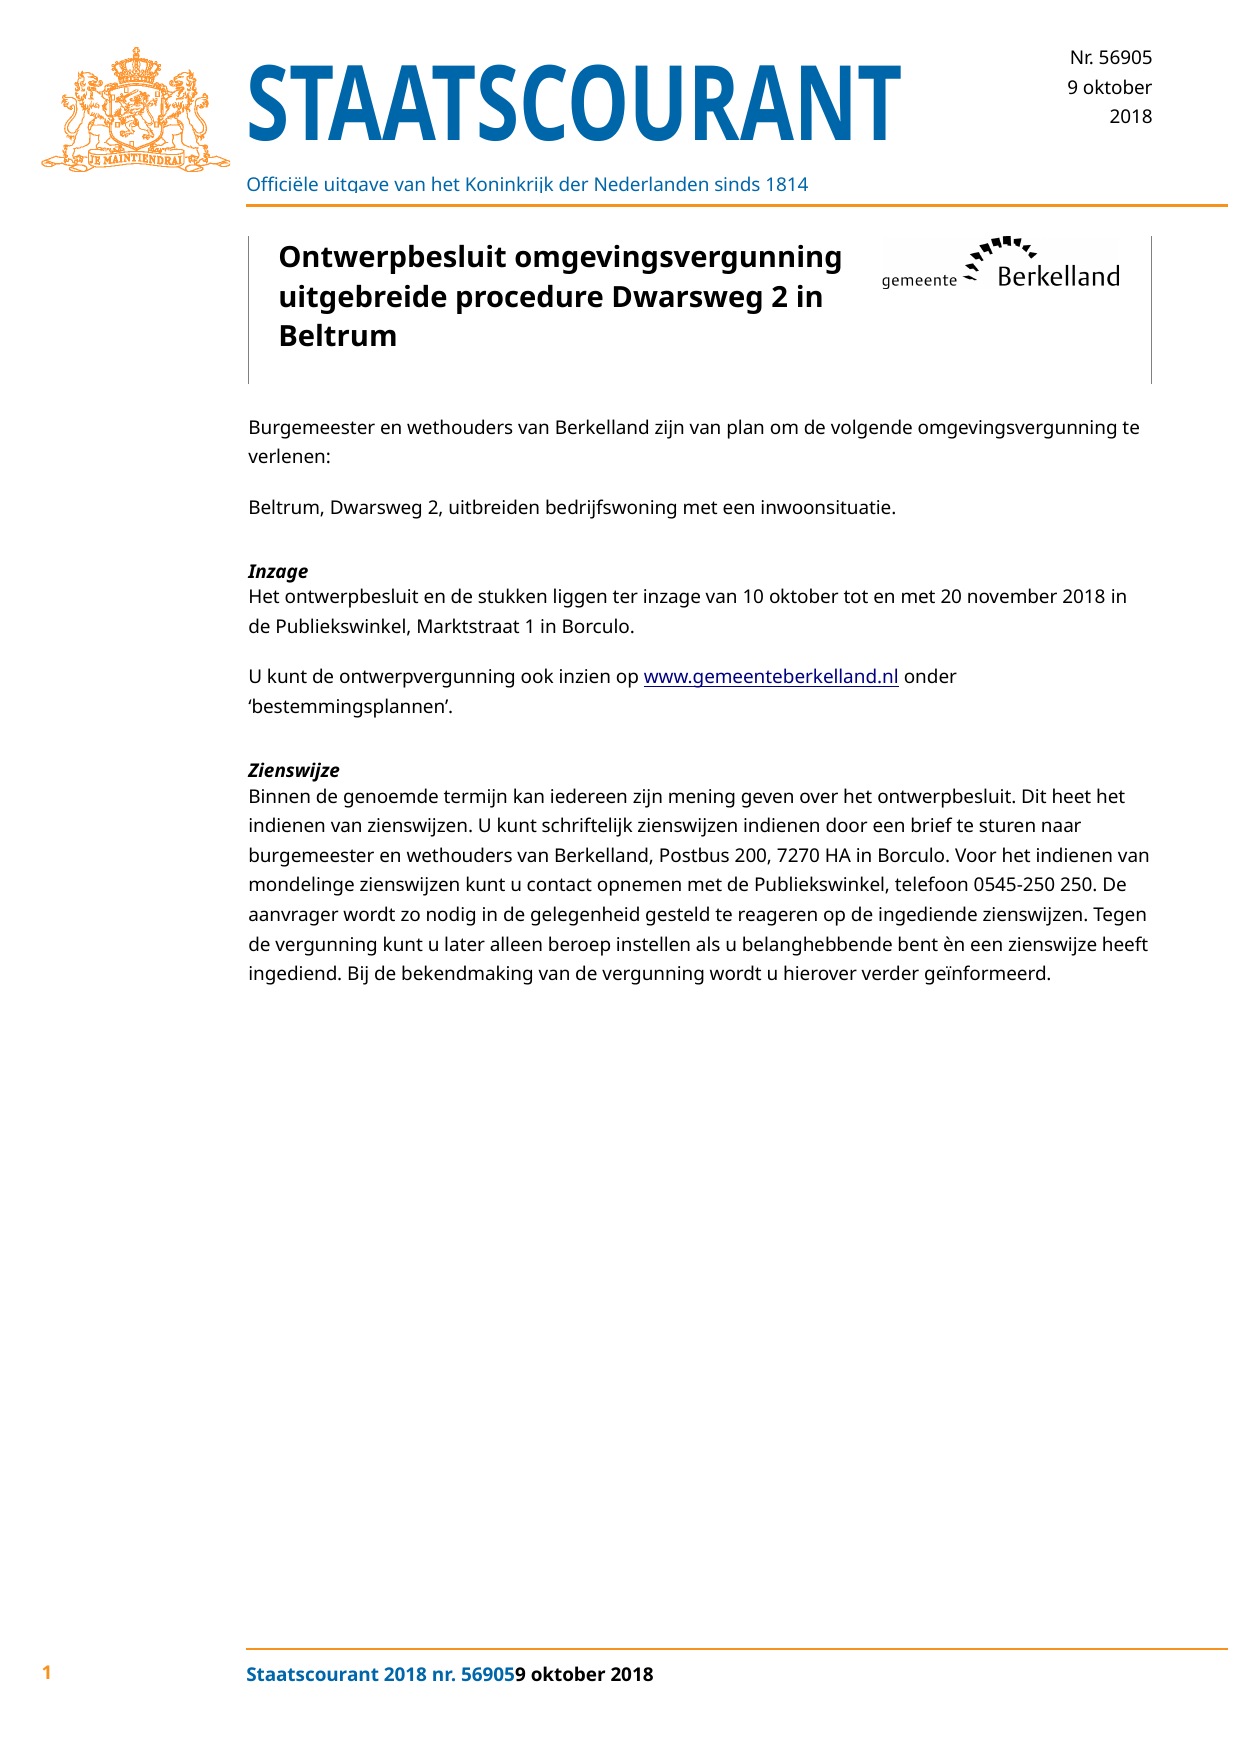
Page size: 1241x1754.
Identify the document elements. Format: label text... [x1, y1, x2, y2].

picture [41, 47, 231, 172]
text Burgemeester en wethouders van Berkelland zijn van plan om de volgende omgevingsvergunning te verlenen: [248, 414, 1152, 469]
text Beltrum, Dwarsweg 2, uitbreiden bedrijfswoning met een inwoonsituatie. [248, 494, 1152, 520]
picture [882, 236, 1119, 289]
table_header Ontwerpbesluit omgevingsvergunning uitgebreide procedure Dwarsweg 2 in Beltrum [249, 236, 850, 384]
text Het ontwerpbesluit en de stukken liggen ter inzage van 10 oktober tot en met 20 november 2018 in de Publiekswinkel, Marktstraat 1 in Borculo. [248, 584, 1152, 639]
text Binnen de genoemde termijn kan iedereen zijn mening geven over het ontwerpbesluit. Dit heet het indienen van zienswijzen. U kunt schriftelijk zienswijzen indienen door een brief te sturen naar burgemeester en wethouders van Berkelland, Postbus 200, 7270 HA in Borculo. Voor het indienen van mondelinge zienswijzen kunt u contact opnemen met de Publiekswinkel, telefoon 0545-250 250. De aanvrager wordt zo nodig in de gelegenheid gesteld te reageren op de ingediende zienswijzen. Tegen de vergunning kunt u later alleen beroep instellen als u belanghebbende bent èn een zienswijze heeft ingediend. Bij de bekendmaking van de vergunning wordt u hierover verder geïnformeerd. [248, 783, 1152, 986]
text Zienswijze [248, 757, 1152, 783]
text U kunt de ontwerpvergunning ook inzien op www.gemeenteberkelland.nl onder ‘bestemmingsplannen’. [248, 664, 1152, 719]
table_header [850, 236, 1151, 384]
text Inzage [248, 558, 1152, 584]
